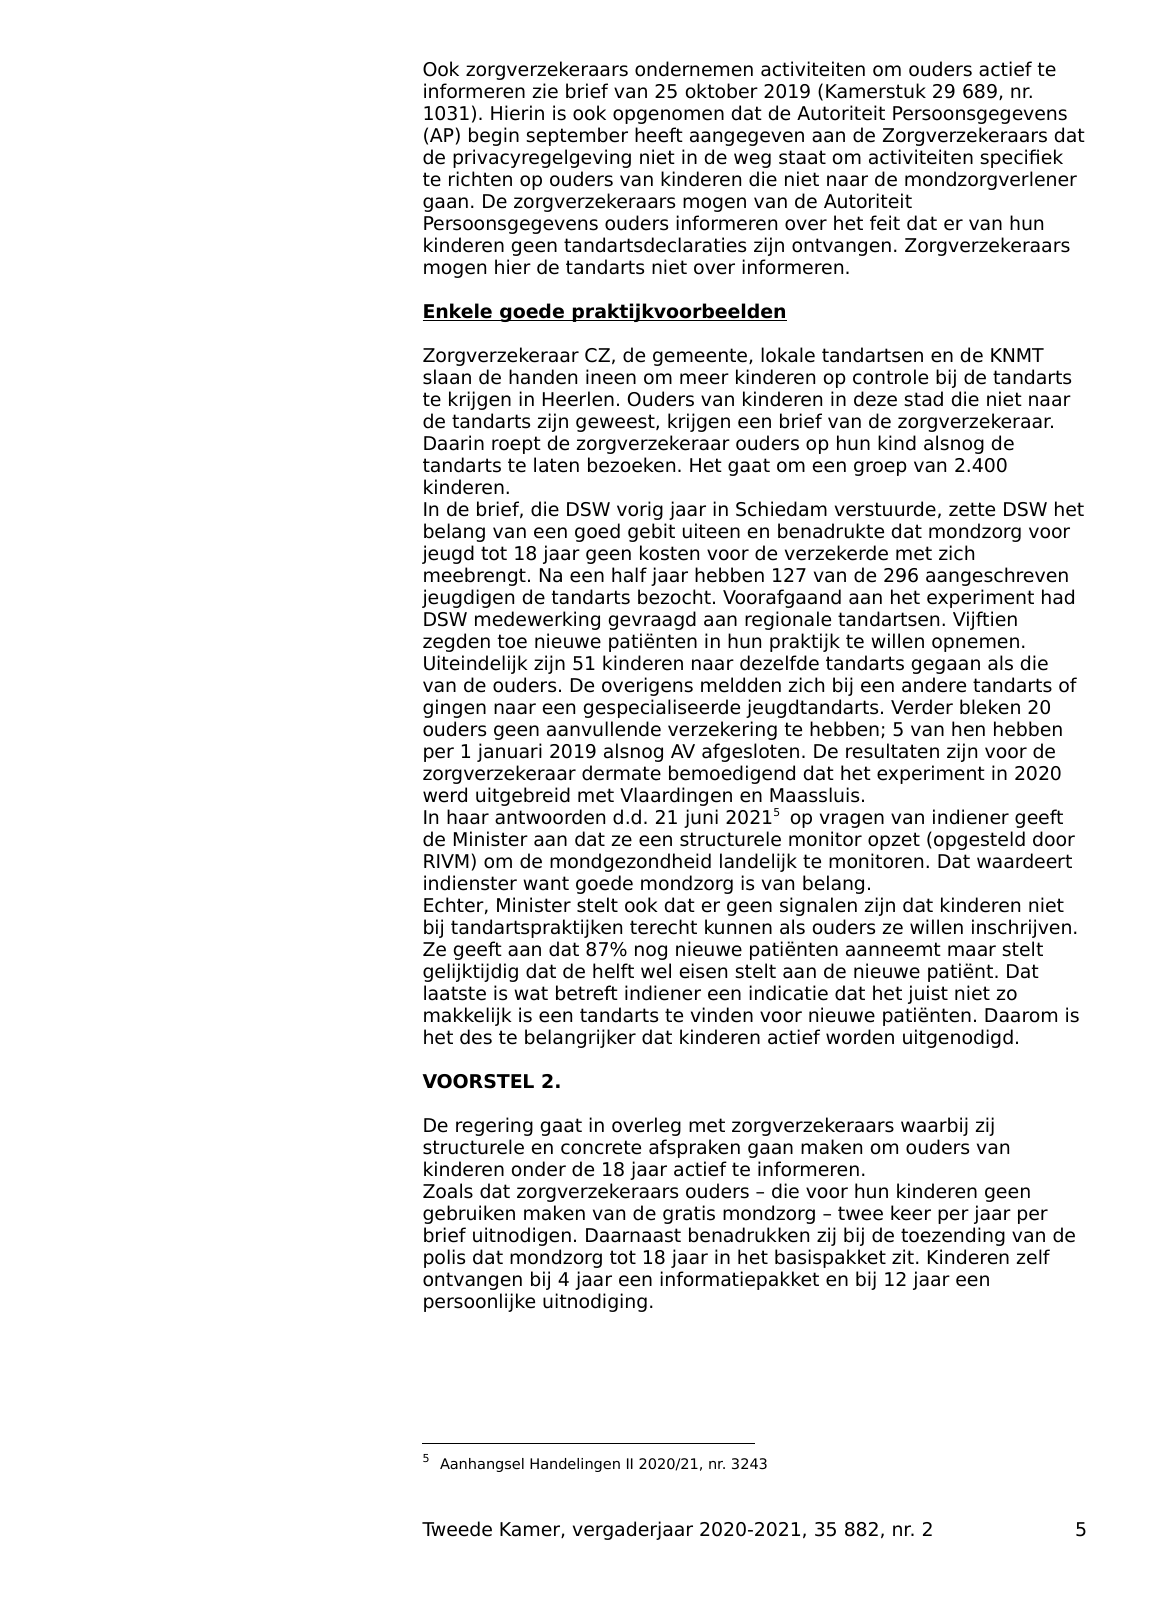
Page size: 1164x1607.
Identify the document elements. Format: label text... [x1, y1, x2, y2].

text Ook zorgverzekeraars ondernemen activiteiten om ouders actief te informeren zie brief van 25 oktober 2019 (Kamerstuk 29 689, nr. 1031). Hierin is ook opgenomen dat de Autoriteit Persoonsgegevens (AP) begin september heeft aangegeven aan de Zorgverzekeraars dat de privacyregelgeving niet in de weg staat om activiteiten specifiek te richten op ouders van kinderen die niet naar de mondzorgverlener gaan. De zorgverzekeraars mogen van de Autoriteit Persoonsgegevens ouders informeren over het feit dat er van hun kinderen geen tandartsdeclaraties zijn ontvangen. Zorgverzekeraars mogen hier de tandarts niet over informeren. [422, 59, 1087, 279]
text De regering gaat in overleg met zorgverzekeraars waarbij zij structurele en concrete afspraken gaan maken om ouders van kinderen onder de 18 jaar actief te informeren. [422, 1115, 1087, 1181]
subtitle Enkele goede praktijkvoorbeelden [422, 301, 1087, 323]
subtitle VOORSTEL 2. [422, 1071, 1087, 1093]
text In haar antwoorden d.d. 21 juni 2021 op vragen van indiener geeft de Minister aan dat ze een structurele monitor opzet (opgesteld door RIVM) om de mondgezondheid landelijk te monitoren. Dat waardeert indienster want goede mondzorg is van belang. [422, 807, 1087, 895]
text Zoals dat zorgverzekeraars ouders – die voor hun kinderen geen gebruiken maken van de gratis mondzorg – twee keer per jaar per brief uitnodigen. Daarnaast benadrukken zij bij de toezending van de polis dat mondzorg tot 18 jaar in het basispakket zit. Kinderen zelf ontvangen bij 4 jaar een informatiepakket en bij 12 jaar een persoonlijke uitnodiging. [422, 1181, 1087, 1313]
text Aanhangsel Handelingen II 2020/21, nr. 3243 [422, 1452, 1087, 1474]
text In de brief, die DSW vorig jaar in Schiedam verstuurde, zette DSW het belang van een goed gebit uiteen en benadrukte dat mondzorg voor jeugd tot 18 jaar geen kosten voor de verzekerde met zich meebrengt. Na een half jaar hebben 127 van de 296 aangeschreven jeugdigen de tandarts bezocht. Voorafgaand aan het experiment had DSW medewerking gevraagd aan regionale tandartsen. Vijftien zegden toe nieuwe patiënten in hun praktijk te willen opnemen. Uiteindelijk zijn 51 kinderen naar dezelfde tandarts gegaan als die van de ouders. De overigens meldden zich bij een andere tandarts of gingen naar een gespecialiseerde jeugdtandarts. Verder bleken 20 ouders geen aanvullende verzekering te hebben; 5 van hen hebben per 1 januari 2019 alsnog AV afgesloten. De resultaten zijn voor de zorgverzekeraar dermate bemoedigend dat het experiment in 2020 werd uitgebreid met Vlaardingen en Maassluis. [422, 499, 1087, 807]
text Echter, Minister stelt ook dat er geen signalen zijn dat kinderen niet bij tandartspraktijken terecht kunnen als ouders ze willen inschrijven. Ze geeft aan dat 87% nog nieuwe patiënten aanneemt maar stelt gelijktijdig dat de helft wel eisen stelt aan de nieuwe patiënt. Dat laatste is wat betreft indiener een indicatie dat het juist niet zo makkelijk is een tandarts te vinden voor nieuwe patiënten. Daarom is het des te belangrijker dat kinderen actief worden uitgenodigd. [422, 895, 1087, 1048]
text Zorgverzekeraar CZ, de gemeente, lokale tandartsen en de KNMT slaan de handen ineen om meer kinderen op controle bij de tandarts te krijgen in Heerlen. Ouders van kinderen in deze stad die niet naar de tandarts zijn geweest, krijgen een brief van de zorgverzekeraar. Daarin roept de zorgverzekeraar ouders op hun kind alsnog de tandarts te laten bezoeken. Het gaat om een groep van 2.400 kinderen. [422, 345, 1087, 499]
